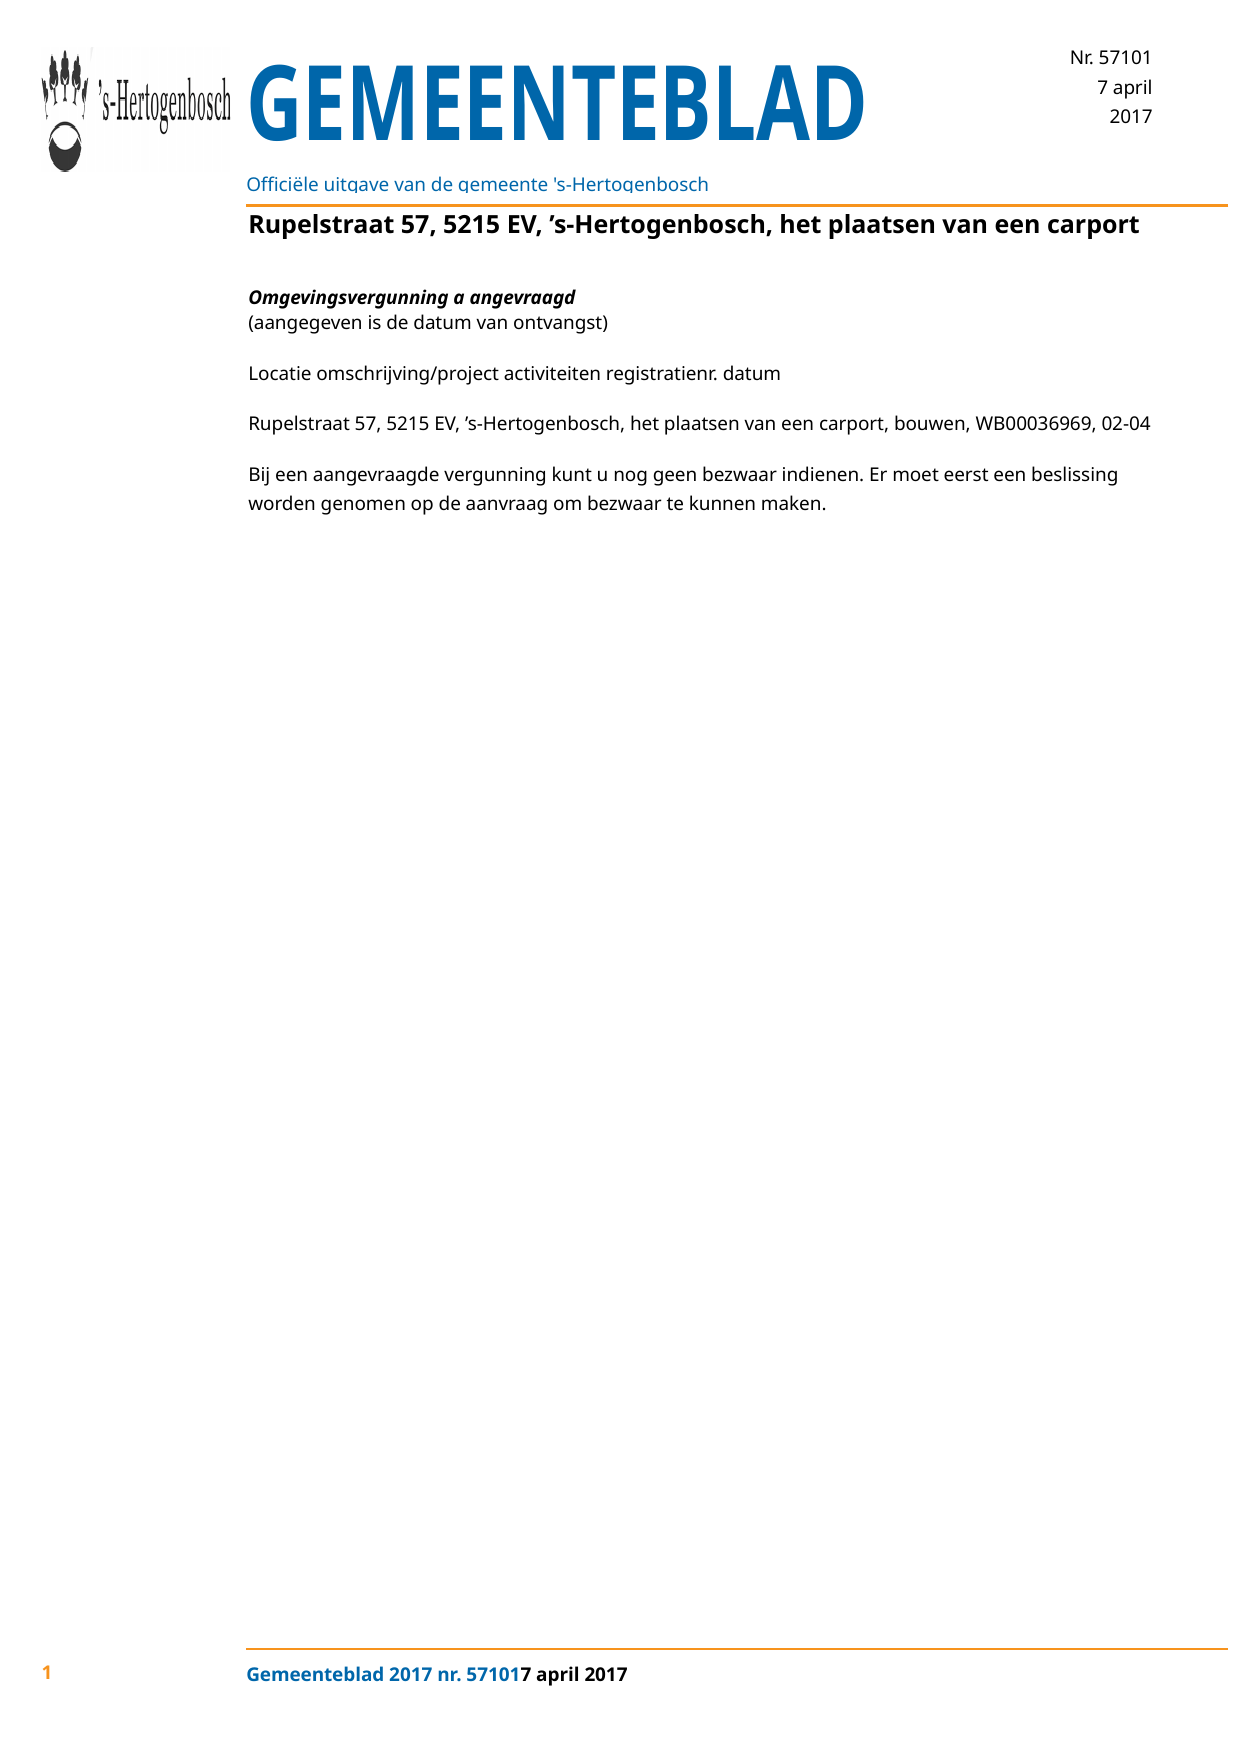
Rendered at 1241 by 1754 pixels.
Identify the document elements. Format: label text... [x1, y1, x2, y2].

text Bij een aangevraagde vergunning kunt u nog geen bezwaar indienen. Er moet eerst een beslissing worden genomen op de aanvraag om bezwaar te kunnen maken. [248, 461, 1152, 516]
text Locatie omschrijving/project activiteiten registratienr. datum [248, 360, 1152, 386]
text (aangegeven is de datum van ontvangst) [248, 309, 1152, 335]
text Rupelstraat 57, 5215 EV, ’s-Hertogenbosch, het plaatsen van een carport [248, 207, 1152, 241]
text Omgevingsvergunning a angevraagd [248, 284, 1152, 309]
text Rupelstraat 57, 5215 EV, ’s-Hertogenbosch, het plaatsen van een carport, bouwen, WB00036969, 02-04 [248, 410, 1152, 436]
picture [41, 47, 231, 172]
